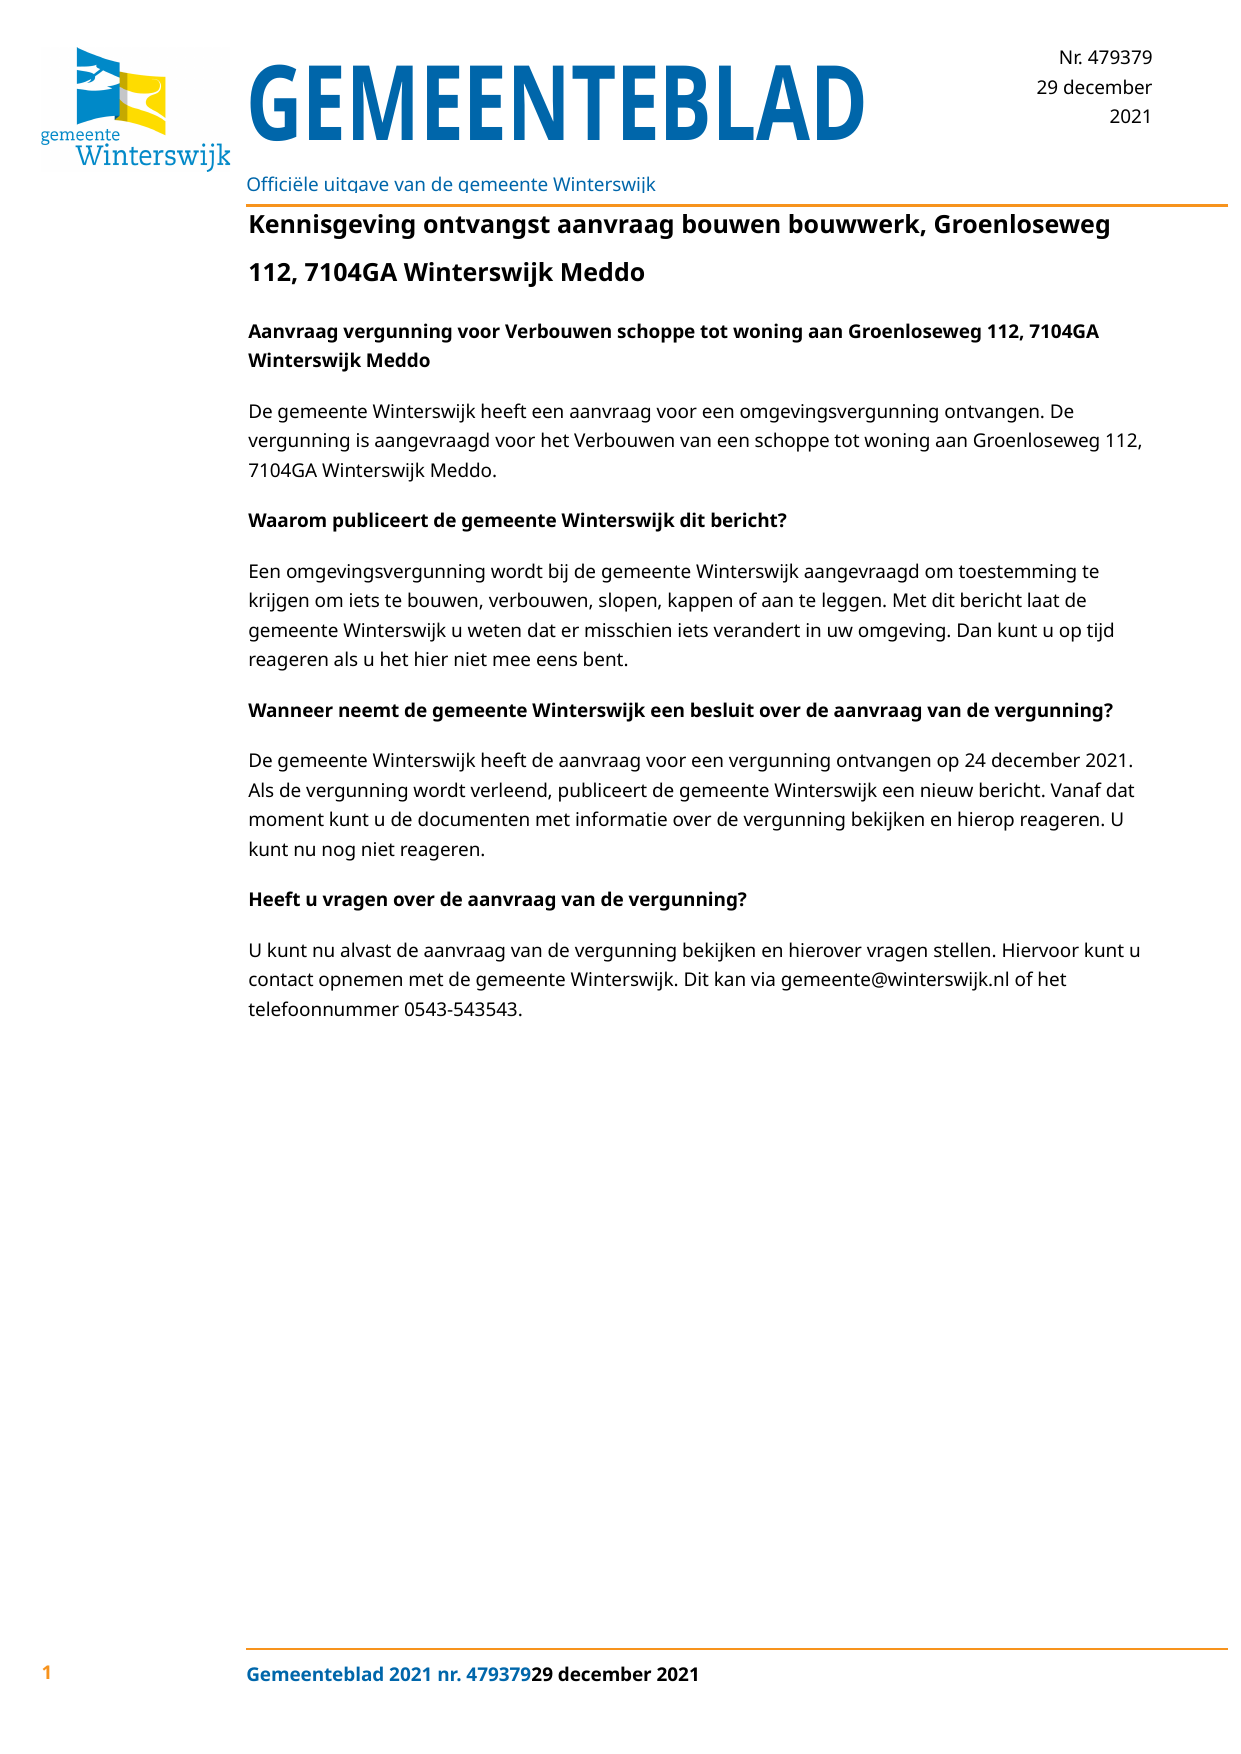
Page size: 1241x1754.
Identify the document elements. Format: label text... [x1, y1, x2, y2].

text Aanvraag vergunning voor Verbouwen schoppe tot woning aan Groenloseweg 112, 7104GA Winterswijk Meddo [248, 318, 1152, 373]
picture [41, 47, 231, 172]
picture [225, 153, 231, 162]
text Kennisgeving ontvangst aanvraag bouwen bouwwerk, Groenloseweg 112, 7104GA Winterswijk Meddo [248, 207, 1152, 288]
text Heeft u vragen over de aanvraag van de vergunning? [248, 887, 1152, 912]
text Waarom publiceert de gemeente Winterswijk dit bericht? [248, 507, 1152, 533]
text Een omgevingsvergunning wordt bij de gemeente Winterswijk aangevraagd om toestemming te krijgen om iets te bouwen, verbouwen, slopen, kappen of aan te leggen. Met dit bericht laat de gemeente Winterswijk u weten dat er misschien iets verandert in uw omgeving. Dan kunt u op tijd reageren als u het hier niet mee eens bent. [248, 558, 1152, 672]
text U kunt nu alvast de aanvraag van de vergunning bekijken en hierover vragen stellen. Hiervoor kunt u contact opnemen met de gemeente Winterswijk. Dit kan via gemeente@winterswijk.nl of het telefoonnummer 0543-543543. [248, 937, 1152, 1022]
text De gemeente Winterswijk heeft de aanvraag voor een vergunning ontvangen op 24 december 2021. Als de vergunning wordt verleend, publiceert de gemeente Winterswijk een nieuw bericht. Vanaf dat moment kunt u de documenten met informatie over de vergunning bekijken en hierop reageren. U kunt nu nog niet reageren. [248, 747, 1152, 862]
text Wanneer neemt de gemeente Winterswijk een besluit over de aanvraag van de vergunning? [248, 697, 1152, 723]
text De gemeente Winterswijk heeft een aanvraag voor een omgevingsvergunning ontvangen. De vergunning is aangevraagd voor het Verbouwen van een schoppe tot woning aan Groenloseweg 112, 7104GA Winterswijk Meddo. [248, 398, 1152, 483]
